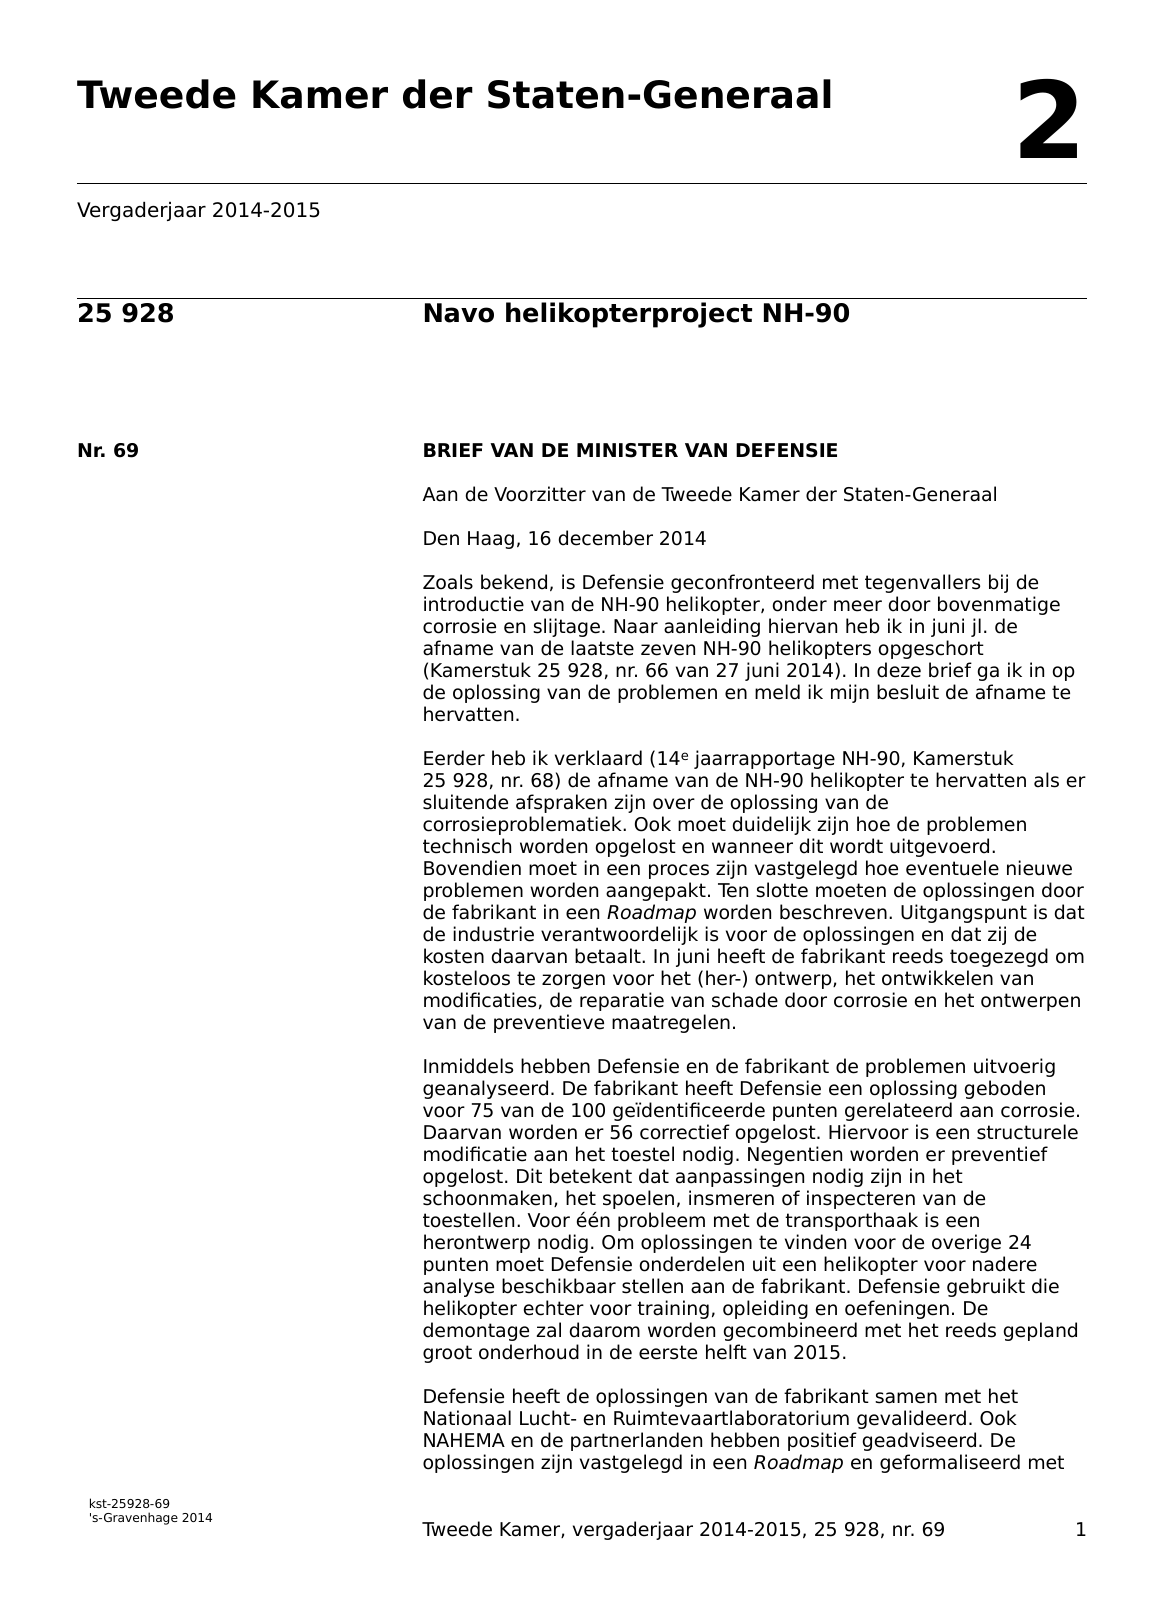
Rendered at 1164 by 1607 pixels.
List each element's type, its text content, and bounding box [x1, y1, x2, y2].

text kst-25928-69 [88, 1497, 323, 1511]
table_cell Vergaderjaar 2014-2015 [77, 184, 1087, 298]
text Inmiddels hebben Defensie en de fabrikant de problemen uitvoerig geanalyseerd. De fabrikant heeft Defensie een oplossing geboden voor 75 van de 100 geïdentificeerde punten gerelateerd aan corrosie. Daarvan worden er 56 correctief opgelost. Hiervoor is een structurele modificatie aan het toestel nodig. Negentien worden er preventief opgelost. Dit betekent dat aanpassingen nodig zijn in het schoonmaken, het spoelen, insmeren of inspecteren van de toestellen. Voor één probleem met de transporthaak is een herontwerp nodig. Om oplossingen te vinden voor de overige 24 punten moet Defensie onderdelen uit een helikopter voor nadere analyse beschikbaar stellen aan de fabrikant. Defensie gebruikt die helikopter echter voor training, opleiding en oefeningen. De demontage zal daarom worden gecombineerd met het reeds gepland groot onderhoud in de eerste helft van 2015. [422, 1056, 1087, 1364]
table_header Tweede Kamer der Staten-Generaal [77, 59, 886, 183]
subtitle Nr. 69 BRIEF VAN DE MINISTER VAN DEFENSIE [77, 440, 1087, 462]
subtitle 25 928 Navo helikopterproject NH-90 [77, 299, 1087, 329]
text Aan de Voorzitter van de Tweede Kamer der Staten-Generaal [422, 484, 1087, 506]
text 's-Gravenhage 2014 [88, 1511, 323, 1525]
text Den Haag, 16 december 2014 [422, 528, 1087, 550]
text Eerder heb ik verklaard (14e jaarrapportage NH-90, Kamerstuk 25 928, nr. 68) de afname van de NH-90 helikopter te hervatten als er sluitende afspraken zijn over de oplossing van de corrosieproblematiek. Ook moet duidelijk zijn hoe de problemen technisch worden opgelost en wanneer dit wordt uitgevoerd. Bovendien moet in een proces zijn vastgelegd hoe eventuele nieuwe problemen worden aangepakt. Ten slotte moeten de oplossingen door de fabrikant in een Roadmap worden beschreven. Uitgangspunt is dat de industrie verantwoordelijk is voor de oplossingen en dat zij de kosten daarvan betaalt. In juni heeft de fabrikant reeds toegezegd om kosteloos te zorgen voor het (her-) ontwerp, het ontwikkelen van modificaties, de reparatie van schade door corrosie en het ontwerpen van de preventieve maatregelen. [422, 748, 1087, 1034]
text Defensie heeft de oplossingen van de fabrikant samen met het Nationaal Lucht- en Ruimtevaartlaboratorium gevalideerd. Ook NAHEMA en de partnerlanden hebben positief geadviseerd. De oplossingen zijn vastgelegd in een Roadmap en geformaliseerd met [422, 1386, 1087, 1474]
table_header 2 [886, 59, 1087, 183]
text Zoals bekend, is Defensie geconfronteerd met tegenvallers bij de introductie van de NH-90 helikopter, onder meer door bovenmatige corrosie en slijtage. Naar aanleiding hiervan heb ik in juni jl. de afname van de laatste zeven NH-90 helikopters opgeschort (Kamerstuk 25 928, nr. 66 van 27 juni 2014). In deze brief ga ik in op de oplossing van de problemen en meld ik mijn besluit de afname te hervatten. [422, 572, 1087, 726]
